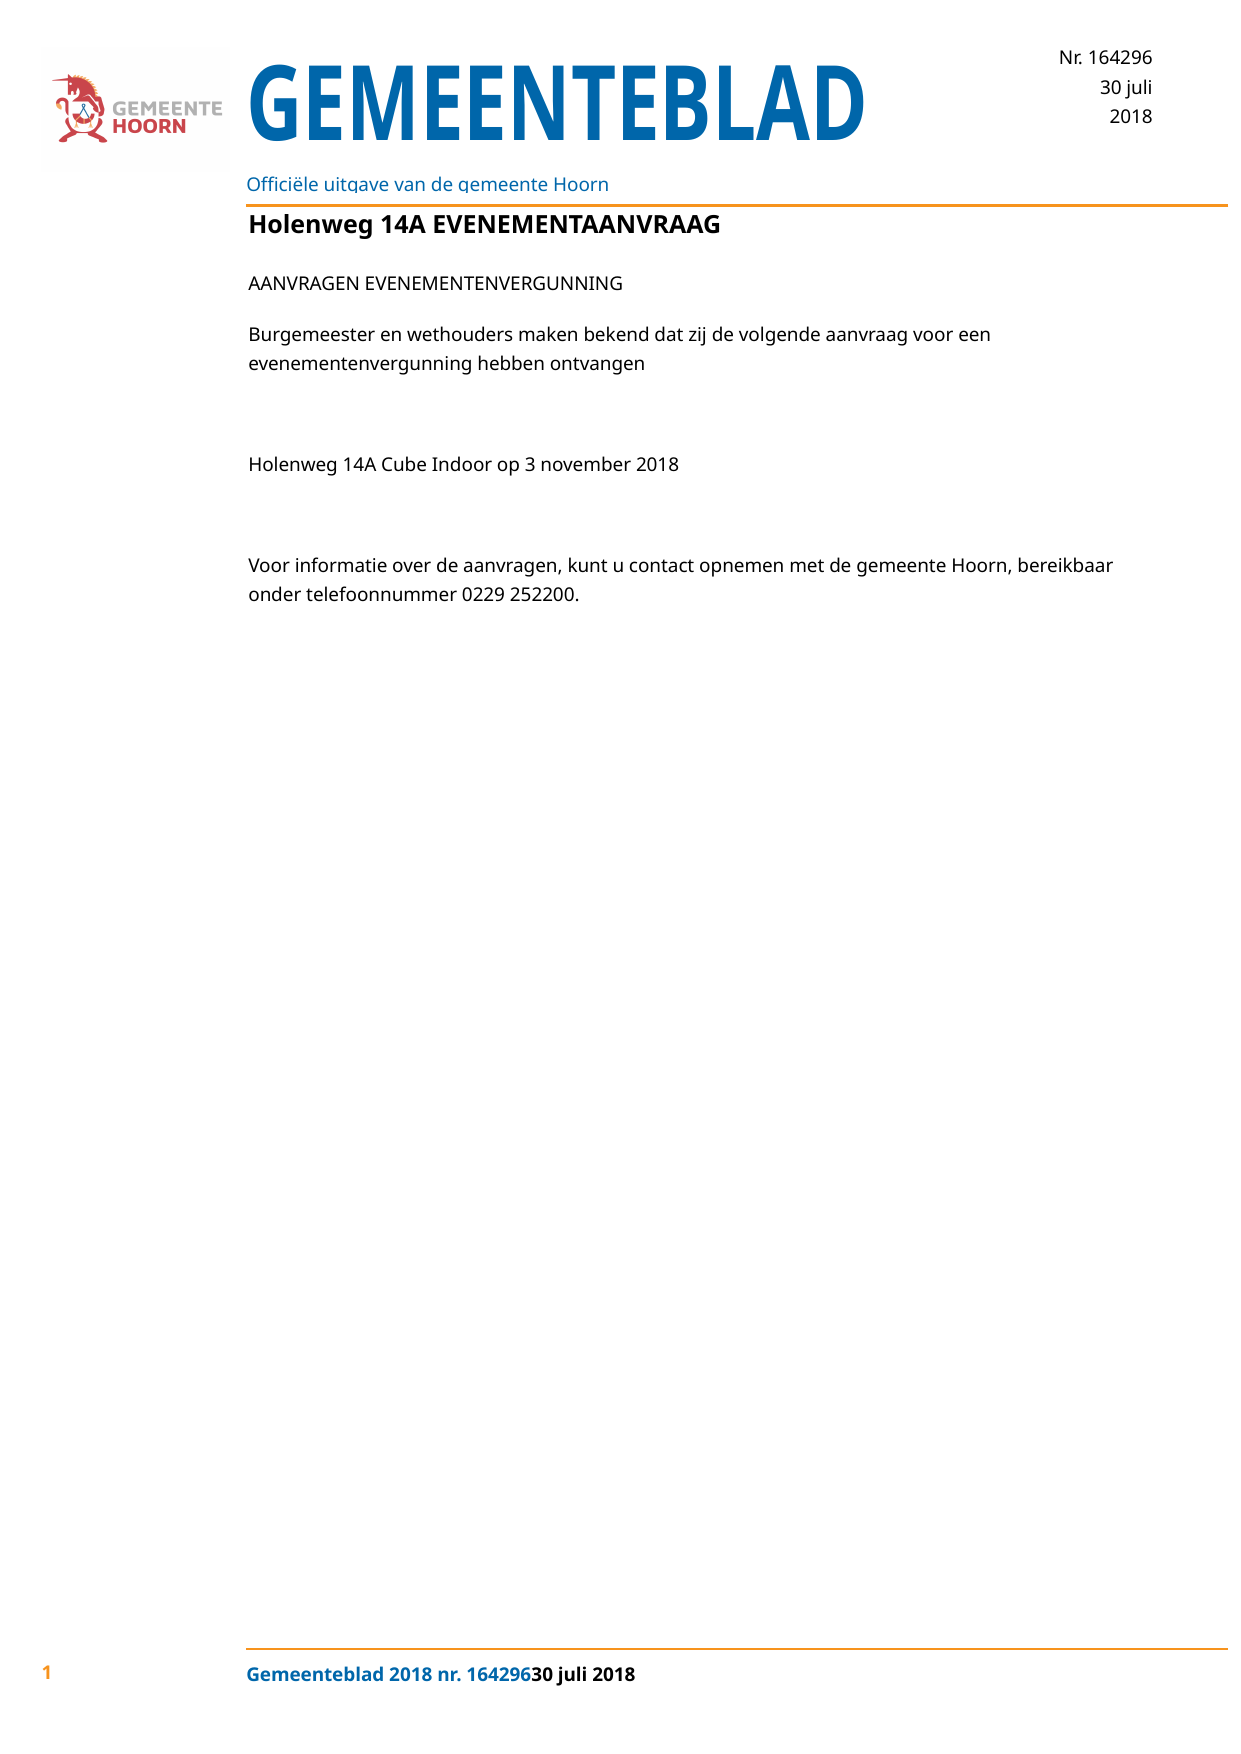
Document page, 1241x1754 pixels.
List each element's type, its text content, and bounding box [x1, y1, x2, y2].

picture [41, 47, 231, 172]
text Holenweg 14A Cube Indoor op 3 november 2018 [248, 451, 1152, 477]
text Voor informatie over de aanvragen, kunt u contact opnemen met de gemeente Hoorn, bereikbaar onder telefoonnummer 0229 252200. [248, 552, 1152, 607]
text AANVRAGEN EVENEMENTENVERGUNNING [248, 270, 1152, 296]
text Holenweg 14A EVENEMENTAANVRAAG [248, 207, 1152, 241]
text Burgemeester en wethouders maken bekend dat zij de volgende aanvraag voor een evenementenvergunning hebben ontvangen [248, 321, 1152, 376]
